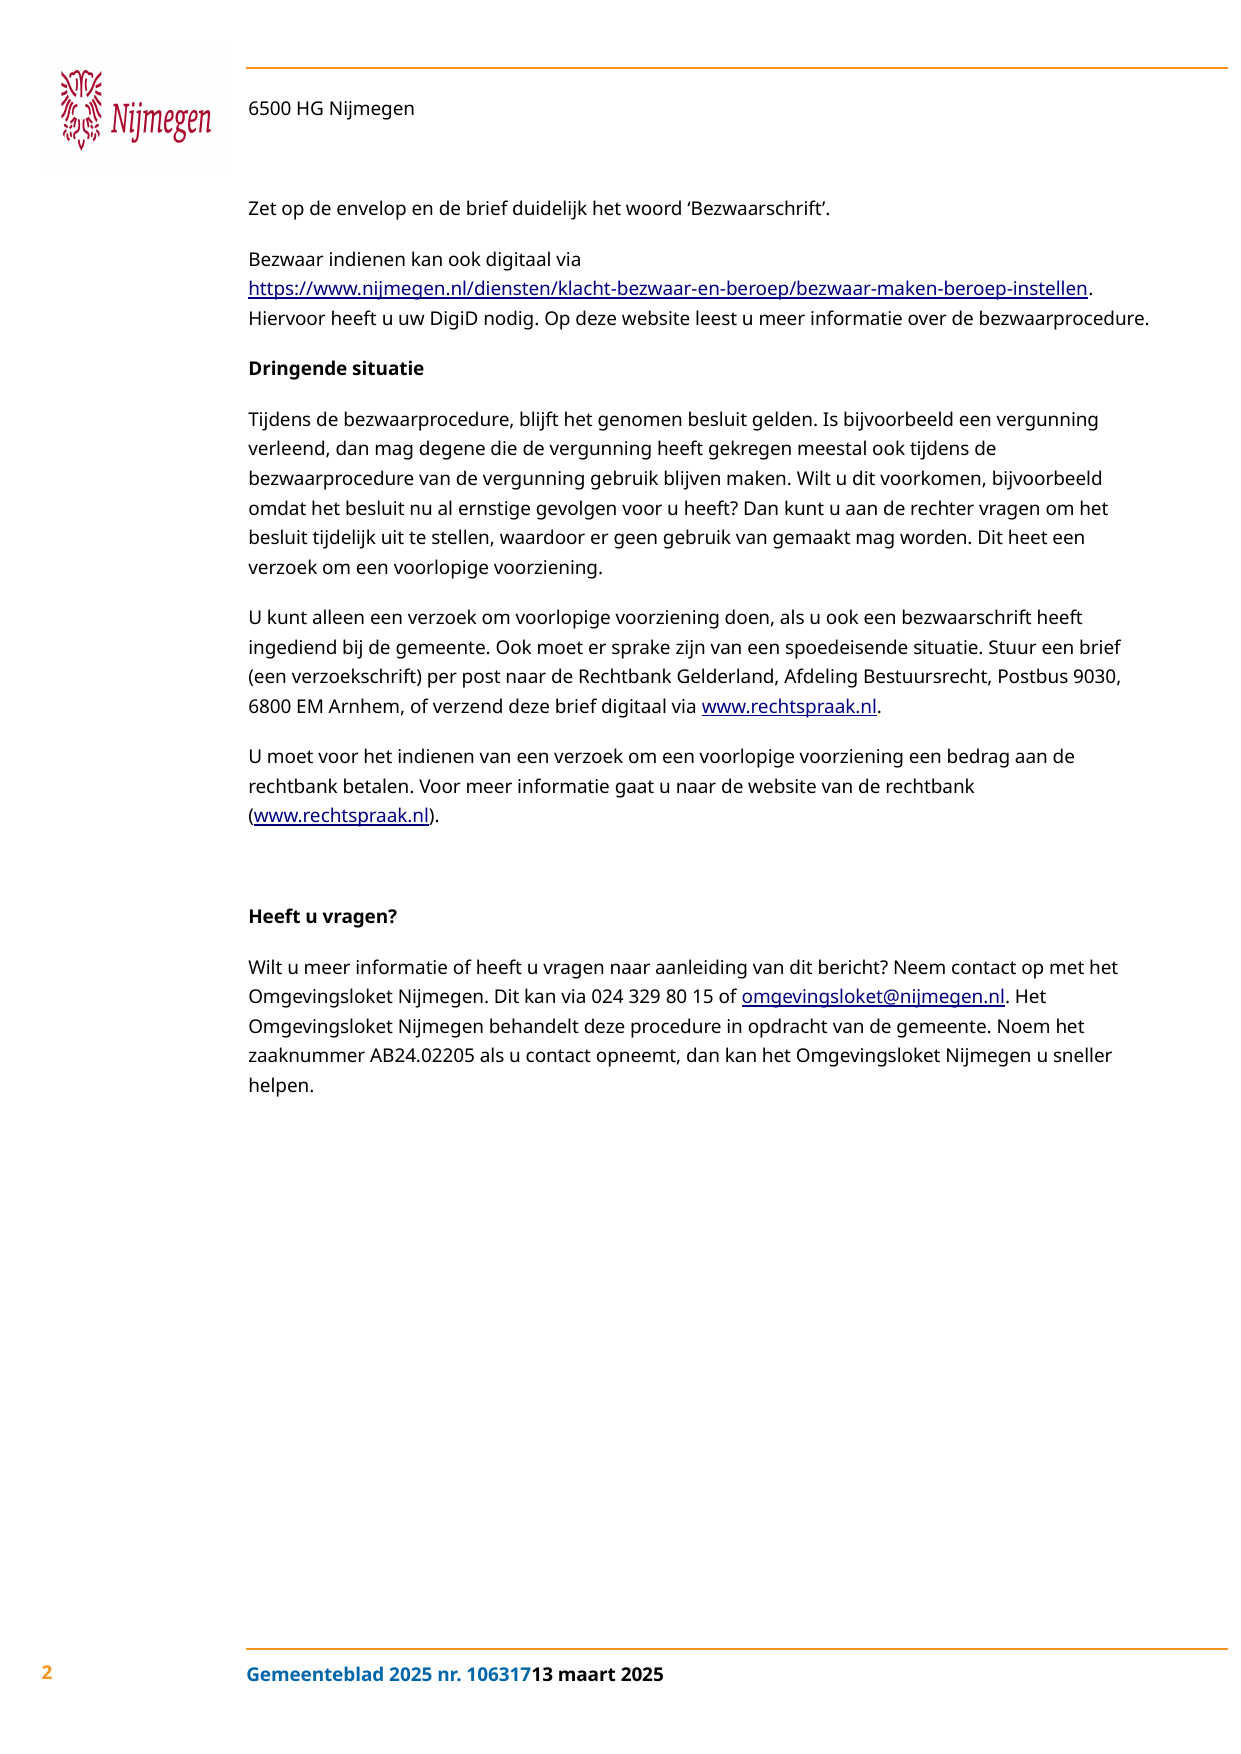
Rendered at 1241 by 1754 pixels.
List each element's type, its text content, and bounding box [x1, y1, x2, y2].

text Heeft u vragen? [248, 903, 1152, 929]
text Zet op de envelop en de brief duidelijk het woord ‘Bezwaarschrift’. [248, 196, 1152, 221]
picture [41, 47, 231, 172]
text Tijdens de bezwaarprocedure, blijft het genomen besluit gelden. Is bijvoorbeeld een vergunning verleend, dan mag degene die de vergunning heeft gekregen meestal ook tijdens de bezwaarprocedure van de vergunning gebruik blijven maken. Wilt u dit voorkomen, bijvoorbeeld omdat het besluit nu al ernstige gevolgen voor u heeft? Dan kunt u aan de rechter vragen om het besluit tijdelijk uit te stellen, waardoor er geen gebruik van gemaakt mag worden. Dit heet een verzoek om een voorlopige voorziening. [248, 406, 1152, 580]
text U moet voor het indienen van een verzoek om een voorlopige voorziening een bedrag aan de rechtbank betalen. Voor meer informatie gaat u naar de website van de rechtbank (www.rechtspraak.nl). [248, 743, 1152, 828]
text Dringende situatie [248, 356, 1152, 381]
text Wilt u meer informatie of heeft u vragen naar aanleiding van dit bericht? Neem contact op met het Omgevingsloket Nijmegen. Dit kan via 024 329 80 15 of omgevingsloket@nijmegen.nl. Het Omgevingsloket Nijmegen behandelt deze procedure in opdracht van de gemeente. Noem het zaaknummer AB24.02205 als u contact opneemt, dan kan het Omgevingsloket Nijmegen u sneller helpen. [248, 954, 1152, 1098]
text Bezwaar indienen kan ook digitaal via https://www.nijmegen.nl/diensten/klacht-bezwaar-en-beroep/bezwaar-maken-beroep-instellen. Hiervoor heeft u uw DigiD nodig. Op deze website leest u meer informatie over de bezwaarprocedure. [248, 246, 1152, 331]
text U kunt alleen een verzoek om voorlopige voorziening doen, als u ook een bezwaarschrift heeft ingediend bij de gemeente. Ook moet er sprake zijn van een spoedeisende situatie. Stuur een brief (een verzoekschrift) per post naar de Rechtbank Gelderland, Afdeling Bestuursrecht, Postbus 9030, 6800 EM Arnhem, of verzend deze brief digitaal via www.rechtspraak.nl. [248, 604, 1152, 719]
text 6500 HG Nijmegen [248, 95, 1152, 121]
